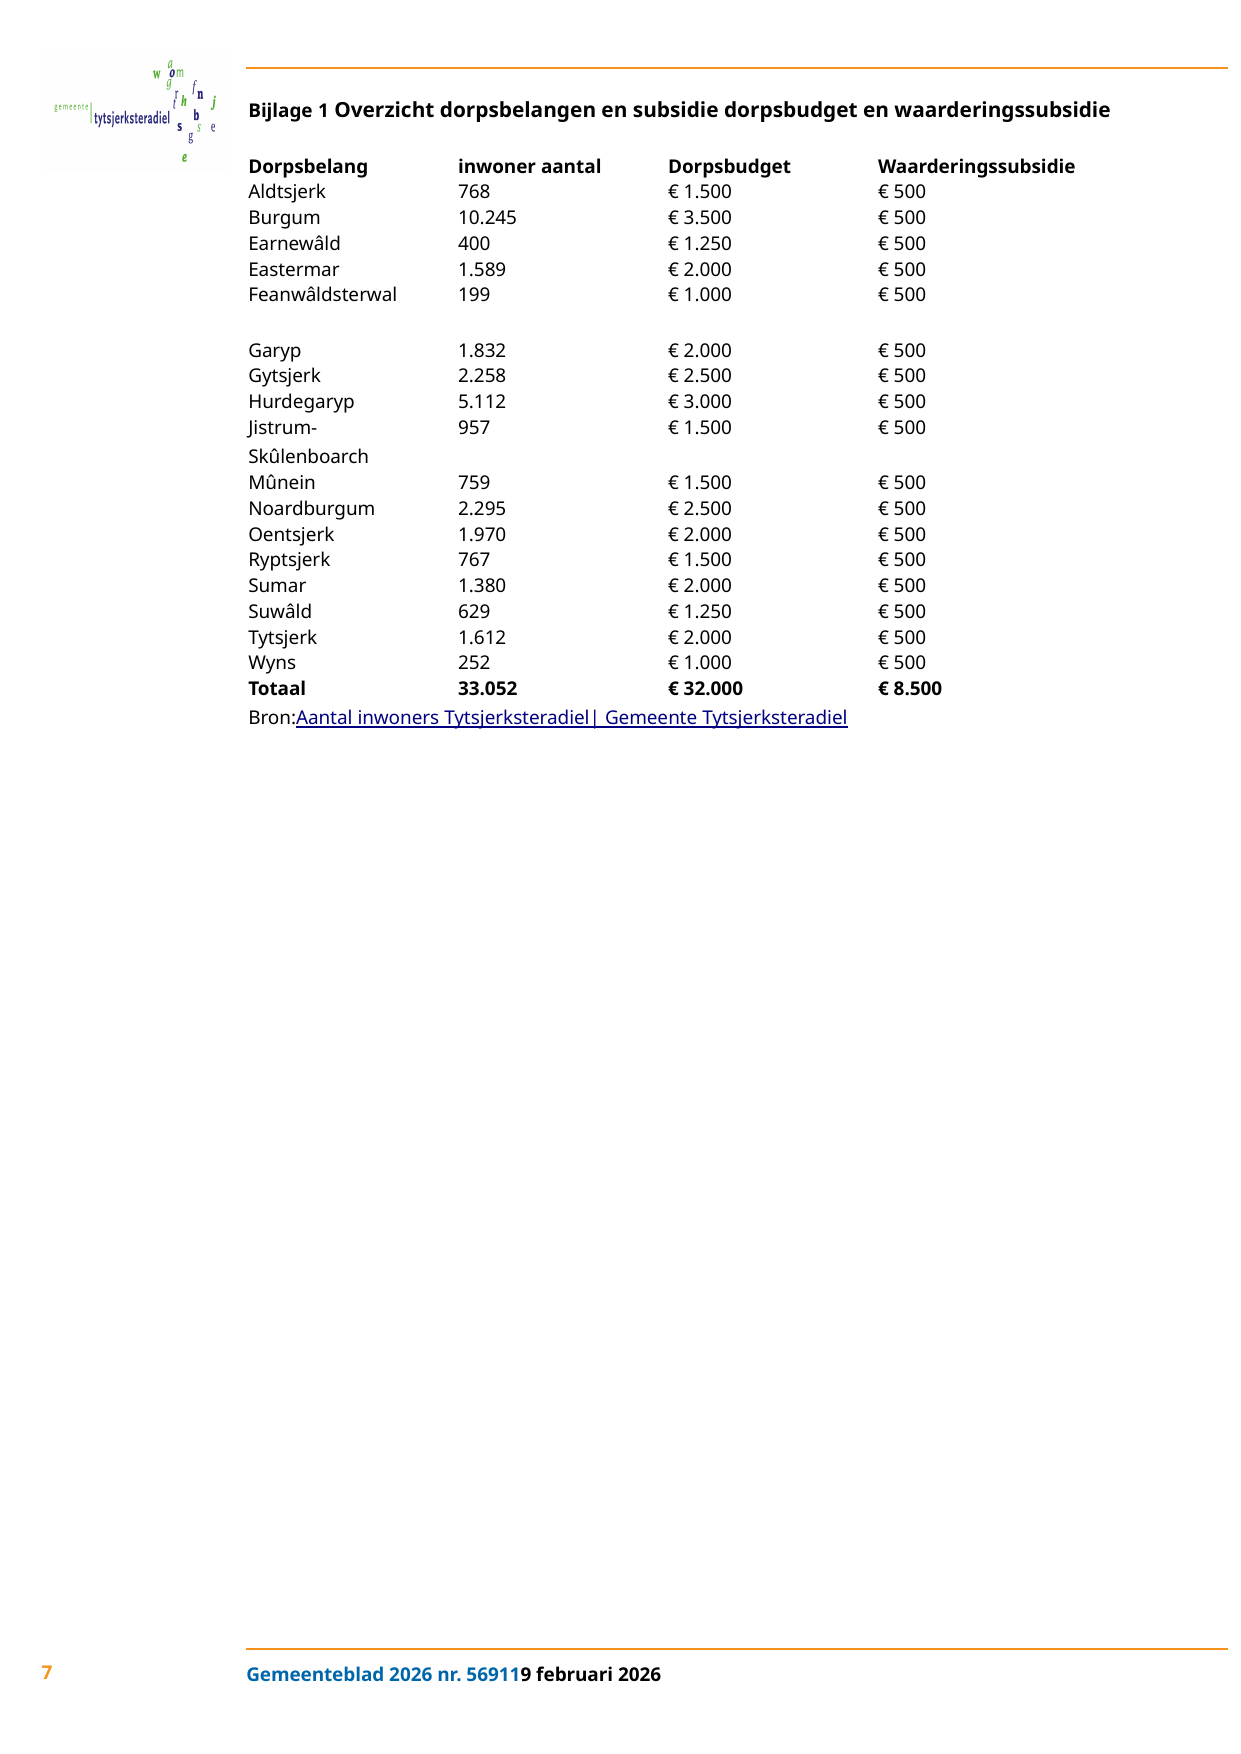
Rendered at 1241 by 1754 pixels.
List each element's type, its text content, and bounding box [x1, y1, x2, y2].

table_cell € 500 [878, 598, 1152, 624]
table_cell 759 [458, 470, 668, 495]
table_cell € 500 [878, 337, 1152, 363]
table_cell € 3.000 [668, 389, 878, 414]
table_cell € 500 [878, 414, 1152, 469]
table_cell € 1.500 [668, 414, 878, 469]
table_header Dorpsbudget [668, 153, 878, 179]
table_cell 199 [458, 282, 668, 337]
table_cell 1.380 [458, 573, 668, 598]
table_cell Earnewâld [248, 230, 458, 256]
table_cell € 2.000 [668, 573, 878, 598]
table_cell Hurdegaryp [248, 389, 458, 414]
table_cell Burgum [248, 205, 458, 230]
table_cell € 500 [878, 205, 1152, 230]
table_cell € 2.000 [668, 337, 878, 363]
table_cell € 500 [878, 230, 1152, 256]
table_cell 1.612 [458, 624, 668, 649]
table_cell Noardburgum [248, 495, 458, 521]
table_cell € 1.500 [668, 179, 878, 204]
table_cell € 2.000 [668, 256, 878, 282]
table_cell Suwâld [248, 598, 458, 624]
table_cell Oentsjerk [248, 521, 458, 547]
table_cell 10.245 [458, 205, 668, 230]
table_cell Tytsjerk [248, 624, 458, 649]
table_cell 2.258 [458, 363, 668, 388]
table_cell € 500 [878, 624, 1152, 649]
table_cell € 1.000 [668, 650, 878, 675]
table_cell 957 [458, 414, 668, 469]
table_cell € 500 [878, 179, 1152, 204]
table_cell € 32.000 [668, 675, 878, 701]
table_cell € 500 [878, 495, 1152, 521]
table_cell 400 [458, 230, 668, 256]
table_cell € 2.000 [668, 624, 878, 649]
table_cell € 500 [878, 363, 1152, 388]
table_cell Jistrum- Skûlenboarch [248, 414, 458, 469]
table_cell Gytsjerk [248, 363, 458, 388]
table_cell € 1.250 [668, 598, 878, 624]
table_cell € 3.500 [668, 205, 878, 230]
table_cell € 2.500 [668, 495, 878, 521]
table_cell € 500 [878, 282, 1152, 337]
table_cell € 1.500 [668, 547, 878, 572]
table_cell € 500 [878, 389, 1152, 414]
table_cell € 500 [878, 650, 1152, 675]
text Bijlage 1 Overzicht dorpsbelangen en subsidie dorpsbudget en waarderingssubsidie [248, 95, 1152, 123]
table_cell 252 [458, 650, 668, 675]
table_cell Aldtsjerk [248, 179, 458, 204]
table_cell € 1.500 [668, 470, 878, 495]
table_cell Garyp [248, 337, 458, 363]
table_cell 768 [458, 179, 668, 204]
table_cell € 500 [878, 547, 1152, 572]
table_cell Mûnein [248, 470, 458, 495]
table_cell € 1.250 [668, 230, 878, 256]
table_cell Totaal [248, 675, 458, 701]
table_cell Ryptsjerk [248, 547, 458, 572]
table_cell € 2.000 [668, 521, 878, 547]
table_header Waarderingssubsidie [878, 153, 1152, 179]
table_cell € 500 [878, 521, 1152, 547]
table_cell € 500 [878, 470, 1152, 495]
table_cell 629 [458, 598, 668, 624]
table_cell € 8.500 [878, 675, 1152, 701]
table_cell 1.970 [458, 521, 668, 547]
table_cell € 2.500 [668, 363, 878, 388]
table_cell € 500 [878, 256, 1152, 282]
table_cell 2.295 [458, 495, 668, 521]
table_cell Eastermar [248, 256, 458, 282]
table_cell 1.589 [458, 256, 668, 282]
table_cell Feanwâldsterwal [248, 282, 458, 337]
table_cell 33.052 [458, 675, 668, 701]
picture [41, 47, 231, 172]
table_cell 767 [458, 547, 668, 572]
table_cell 5.112 [458, 389, 668, 414]
table_header Dorpsbelang [248, 153, 458, 179]
table_cell Sumar [248, 573, 458, 598]
table_cell Wyns [248, 650, 458, 675]
table_cell € 500 [878, 573, 1152, 598]
table_cell 1.832 [458, 337, 668, 363]
text Bron:Aantal inwoners Tytsjerksteradiel| Gemeente Tytsjerksteradiel [248, 704, 1152, 730]
table_cell € 1.000 [668, 282, 878, 337]
table_header inwoner aantal [458, 153, 668, 179]
